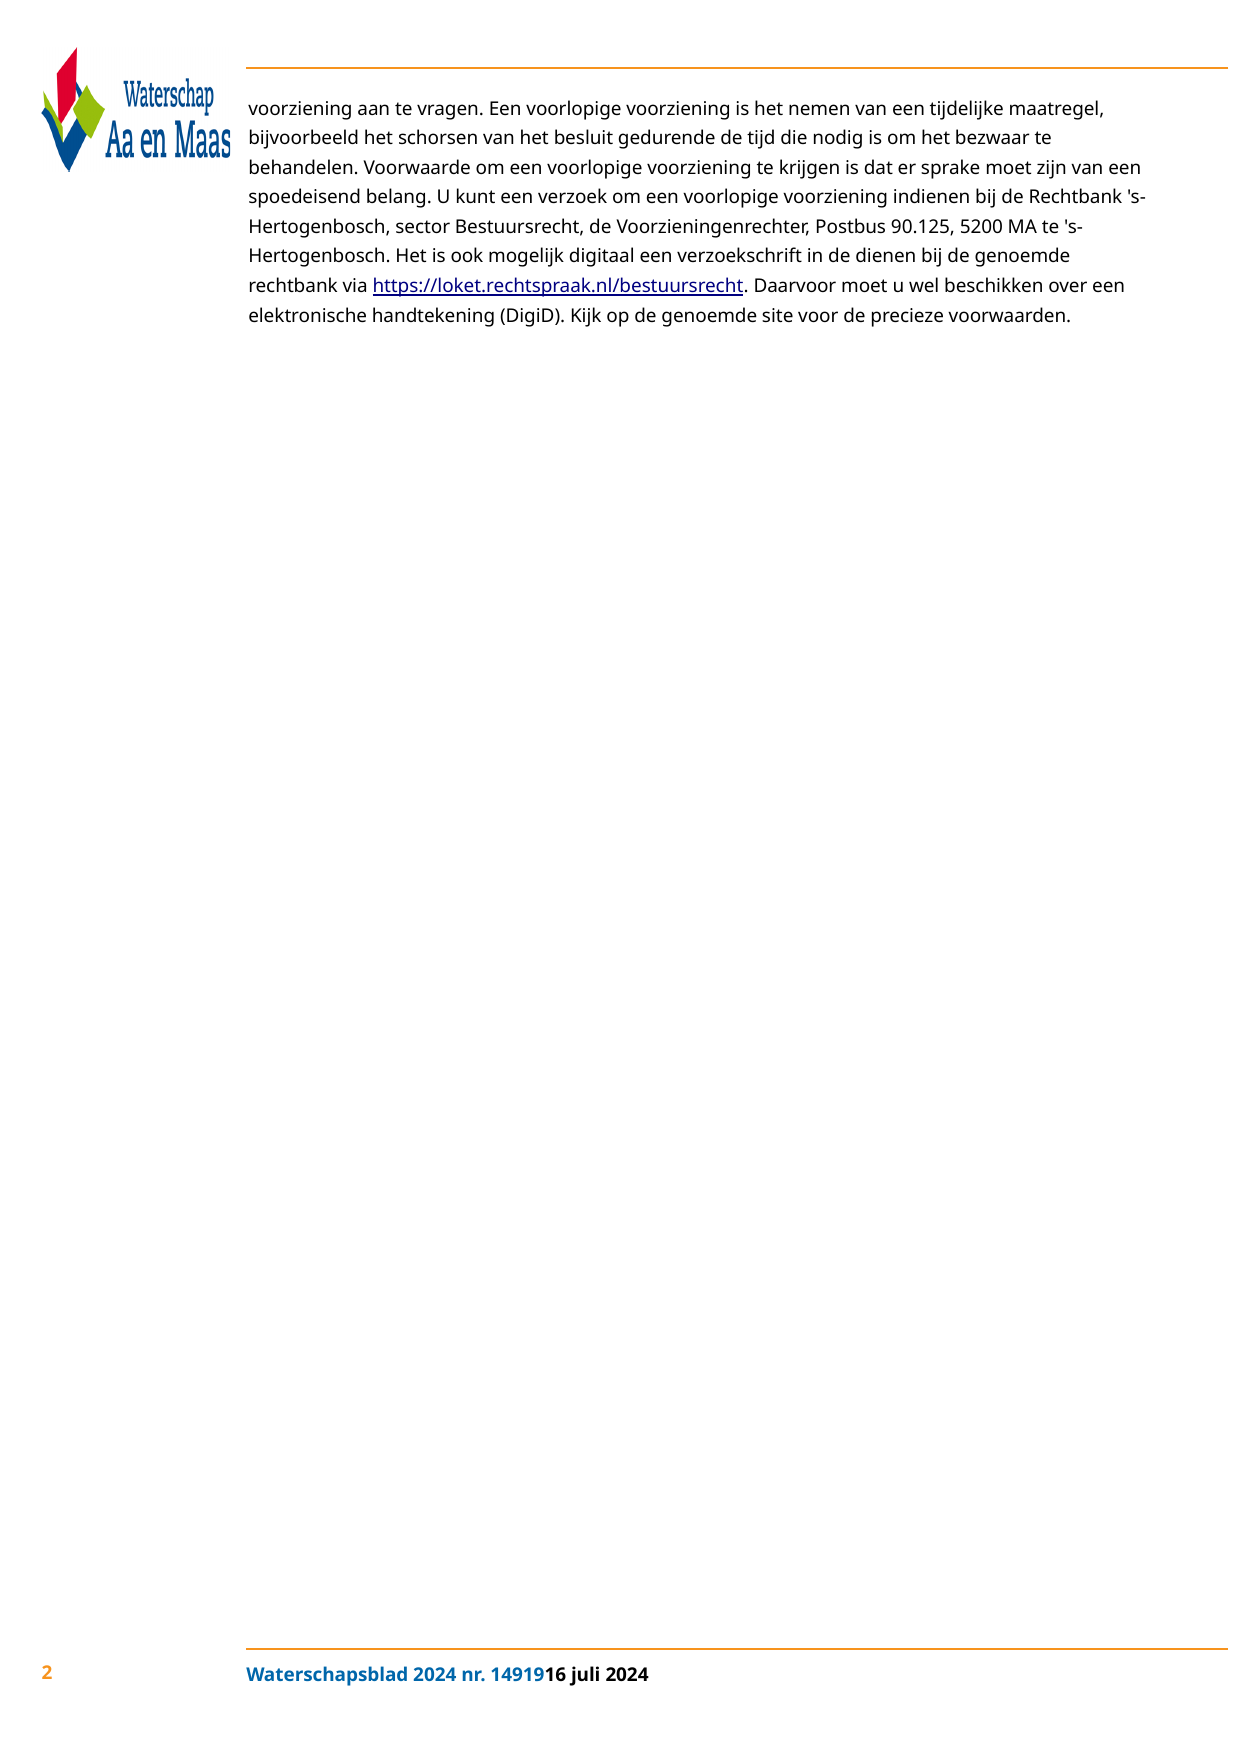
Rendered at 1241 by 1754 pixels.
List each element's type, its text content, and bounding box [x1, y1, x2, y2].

picture [41, 47, 231, 172]
text voorziening aan te vragen. Een voorlopige voorziening is het nemen van een tijdelijke maatregel, bijvoorbeeld het schorsen van het besluit gedurende de tijd die nodig is om het bezwaar te behandelen. Voorwaarde om een voorlopige voorziening te krijgen is dat er sprake moet zijn van een spoedeisend belang. U kunt een verzoek om een voorlopige voorziening indienen bij de Rechtbank 's-Hertogenbosch, sector Bestuursrecht, de Voorzieningenrechter, Postbus 90.125, 5200 MA te 's-Hertogenbosch. Het is ook mogelijk digitaal een verzoekschrift in de dienen bij de genoemde rechtbank via https://loket.rechtspraak.nl/bestuursrecht. Daarvoor moet u wel beschikken over een elektronische handtekening (DigiD). Kijk op de genoemde site voor de precieze voorwaarden. [248, 95, 1152, 328]
